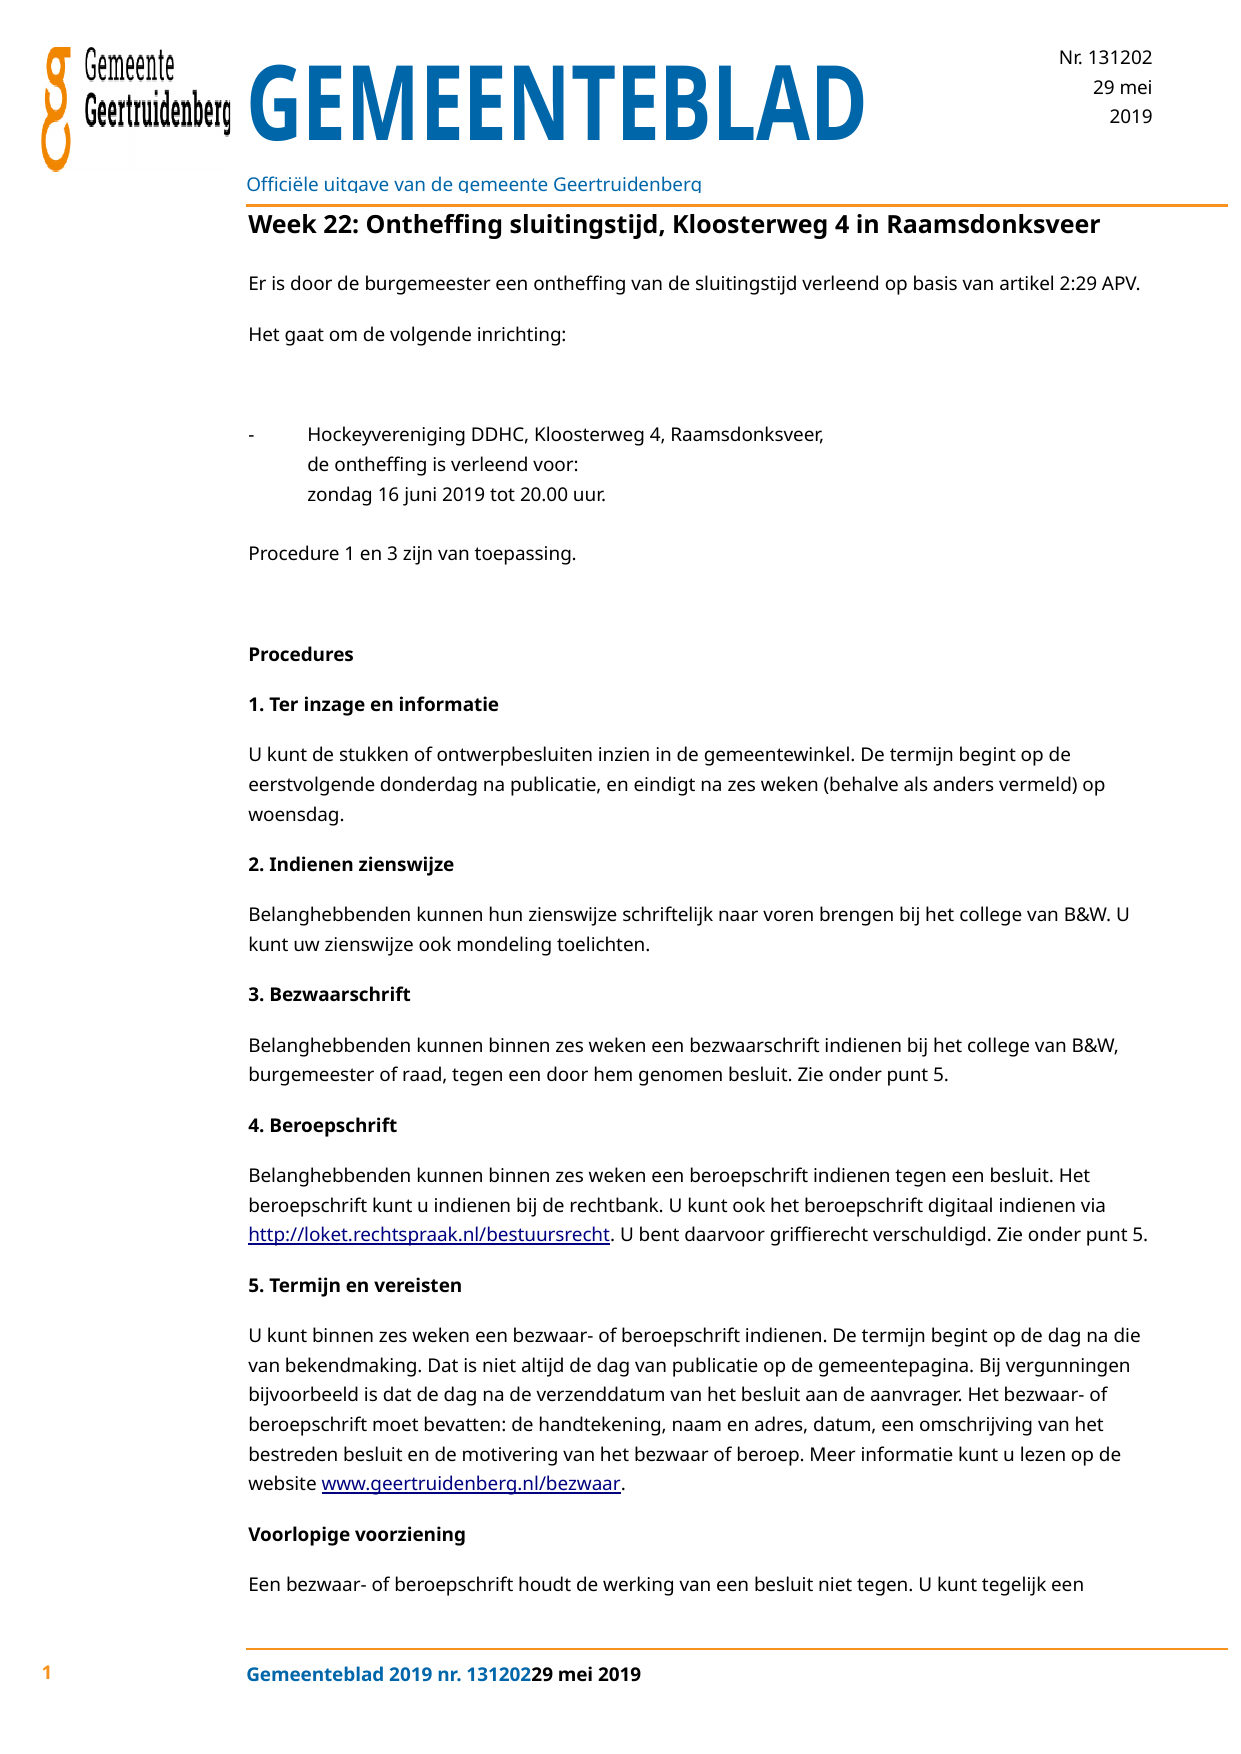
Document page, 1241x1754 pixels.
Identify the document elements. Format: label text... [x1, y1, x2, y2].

text Het gaat om de volgende inrichting: [248, 321, 1152, 346]
text 1. Ter inzage en informatie [248, 691, 1152, 717]
text U kunt de stukken of ontwerpbesluiten inzien in de gemeentewinkel. De termijn begint op de eerstvolgende donderdag na publicatie, en eindigt na zes weken (behalve als anders vermeld) op woensdag. [248, 742, 1152, 826]
text Procedures [248, 641, 1152, 666]
list de ontheffing is verleend voor: [248, 451, 1152, 477]
text Een bezwaar- of beroepschrift houdt de werking van een besluit niet tegen. U kunt tegelijk een [248, 1571, 1152, 1597]
list zondag 16 juni 2019 tot 20.00 uur. [248, 481, 1152, 506]
text Belanghebbenden kunnen binnen zes weken een bezwaarschrift indienen bij het college van B&W, burgemeester of raad, tegen een door hem genomen besluit. Zie onder punt 5. [248, 1032, 1152, 1087]
text Voorlopige voorziening [248, 1521, 1152, 1546]
text 5. Termijn en vereisten [248, 1272, 1152, 1298]
text Belanghebbenden kunnen binnen zes weken een beroepschrift indienen tegen een besluit. Het beroepschrift kunt u indienen bij de rechtbank. U kunt ook het beroepschrift digitaal indienen via http://loket.rechtspraak.nl/bestuursrecht. U bent daarvoor griffierecht verschuldigd. Zie onder punt 5. [248, 1162, 1152, 1247]
text Er is door de burgemeester een ontheffing van de sluitingstijd verleend op basis van artikel 2:29 APV. [248, 270, 1152, 296]
text U kunt binnen zes weken een bezwaar- of beroepschrift indienen. De termijn begint op de dag na die van bekendmaking. Dat is niet altijd de dag van publicatie op de gemeentepagina. Bij vergunningen bijvoorbeeld is dat de dag na de verzenddatum van het besluit aan de aanvrager. Het bezwaar- of beroepschrift moet bevatten: de handtekening, naam en adres, datum, een omschrijving van het bestreden besluit en de motivering van het bezwaar of beroep. Meer informatie kunt u lezen op de website www.geertruidenberg.nl/bezwaar. [248, 1322, 1152, 1496]
text 3. Bezwaarschrift [248, 982, 1152, 1007]
text Week 22: Ontheffing sluitingstijd, Kloosterweg 4 in Raamsdonksveer [248, 207, 1152, 241]
picture [41, 47, 231, 172]
list Hockeyvereniging DDHC, Kloosterweg 4, Raamsdonksveer, [248, 422, 1152, 447]
text Belanghebbenden kunnen hun zienswijze schriftelijk naar voren brengen bij het college van B&W. U kunt uw zienswijze ook mondeling toelichten. [248, 902, 1152, 957]
text 2. Indienen zienswijze [248, 851, 1152, 877]
text 4. Beroepschrift [248, 1112, 1152, 1138]
text Procedure 1 en 3 zijn van toepassing. [248, 540, 1152, 566]
